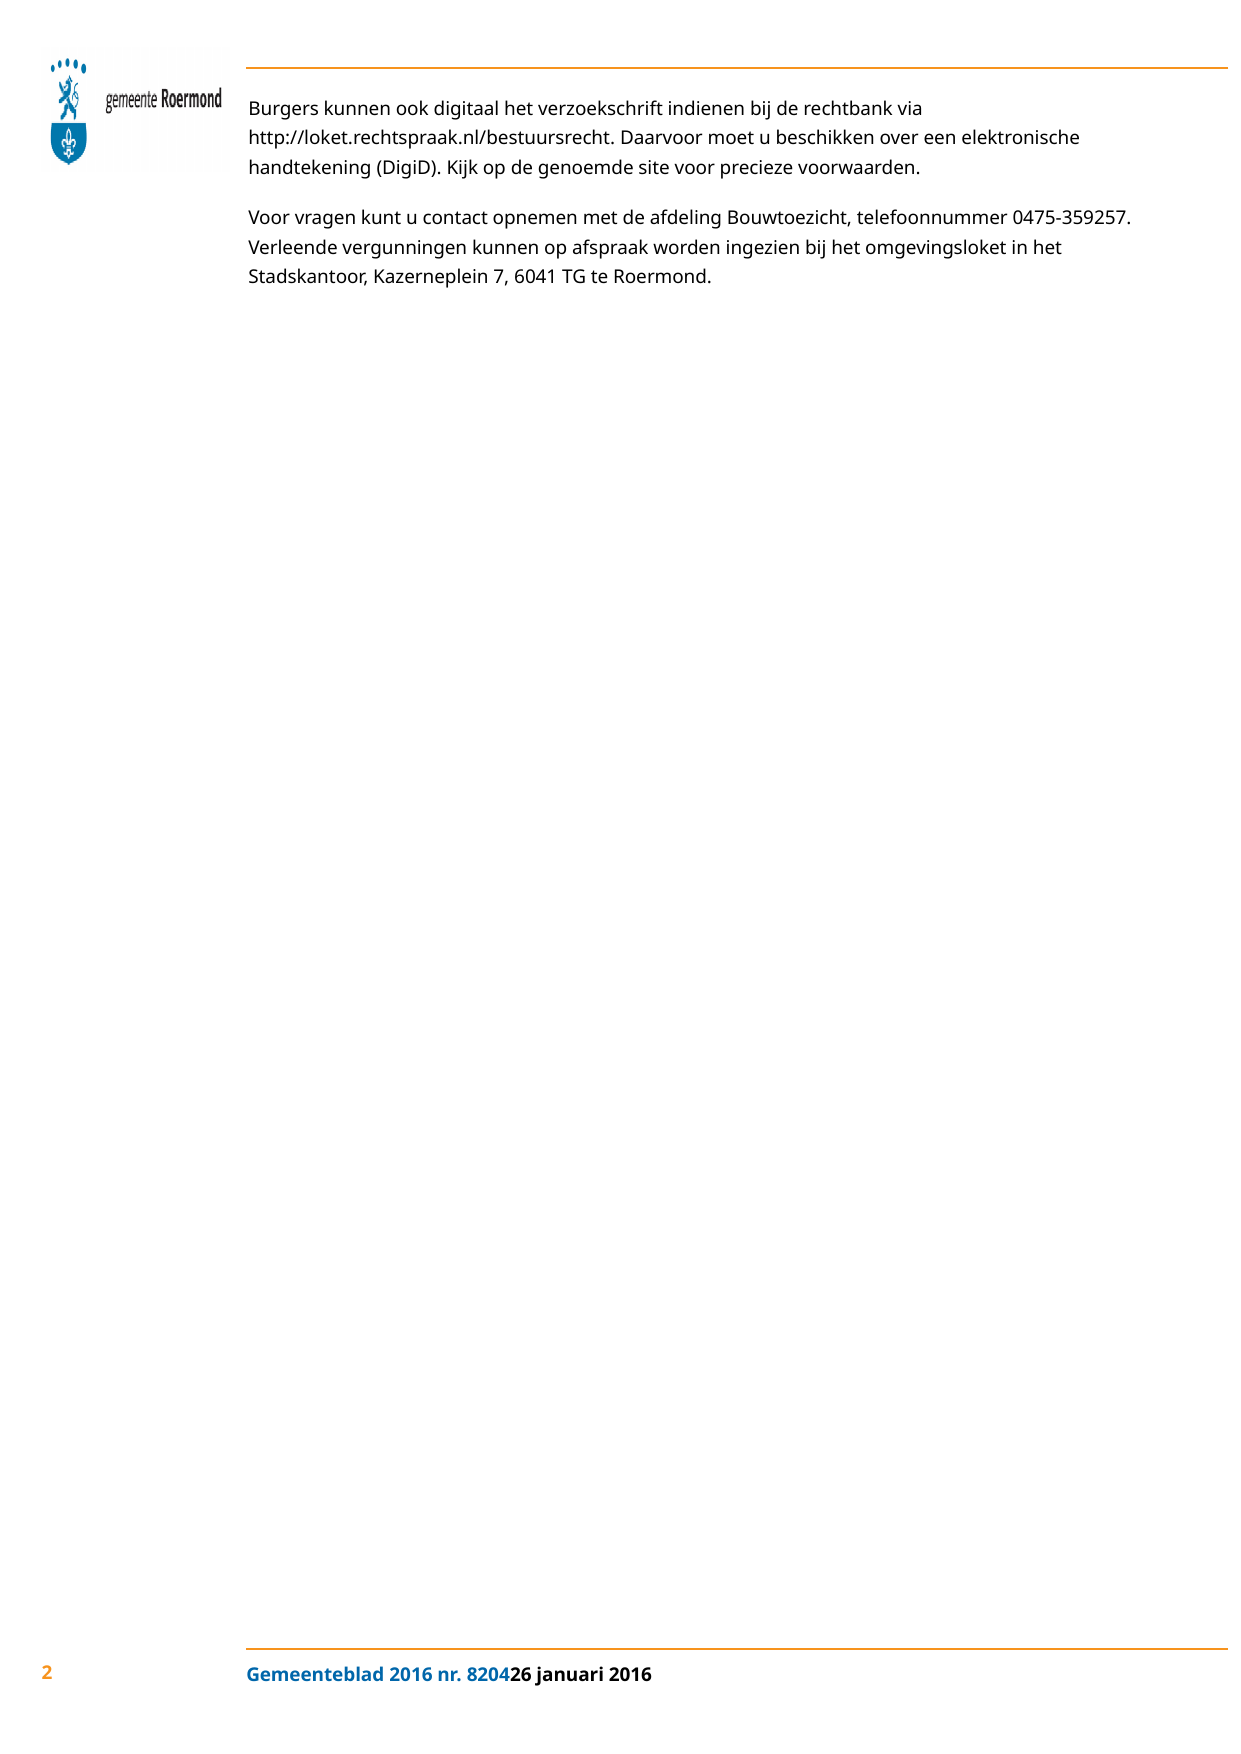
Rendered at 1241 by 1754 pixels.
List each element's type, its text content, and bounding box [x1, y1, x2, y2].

text Burgers kunnen ook digitaal het verzoekschrift indienen bij de rechtbank via http://loket.rechtspraak.nl/bestuursrecht. Daarvoor moet u beschikken over een elektronische handtekening (DigiD). Kijk op de genoemde site voor precieze voorwaarden. [248, 95, 1152, 180]
picture [41, 47, 231, 172]
text Voor vragen kunt u contact opnemen met de afdeling Bouwtoezicht, telefoonnummer 0475-359257. Verleende vergunningen kunnen op afspraak worden ingezien bij het omgevingsloket in het Stadskantoor, Kazerneplein 7, 6041 TG te Roermond. [248, 204, 1152, 289]
